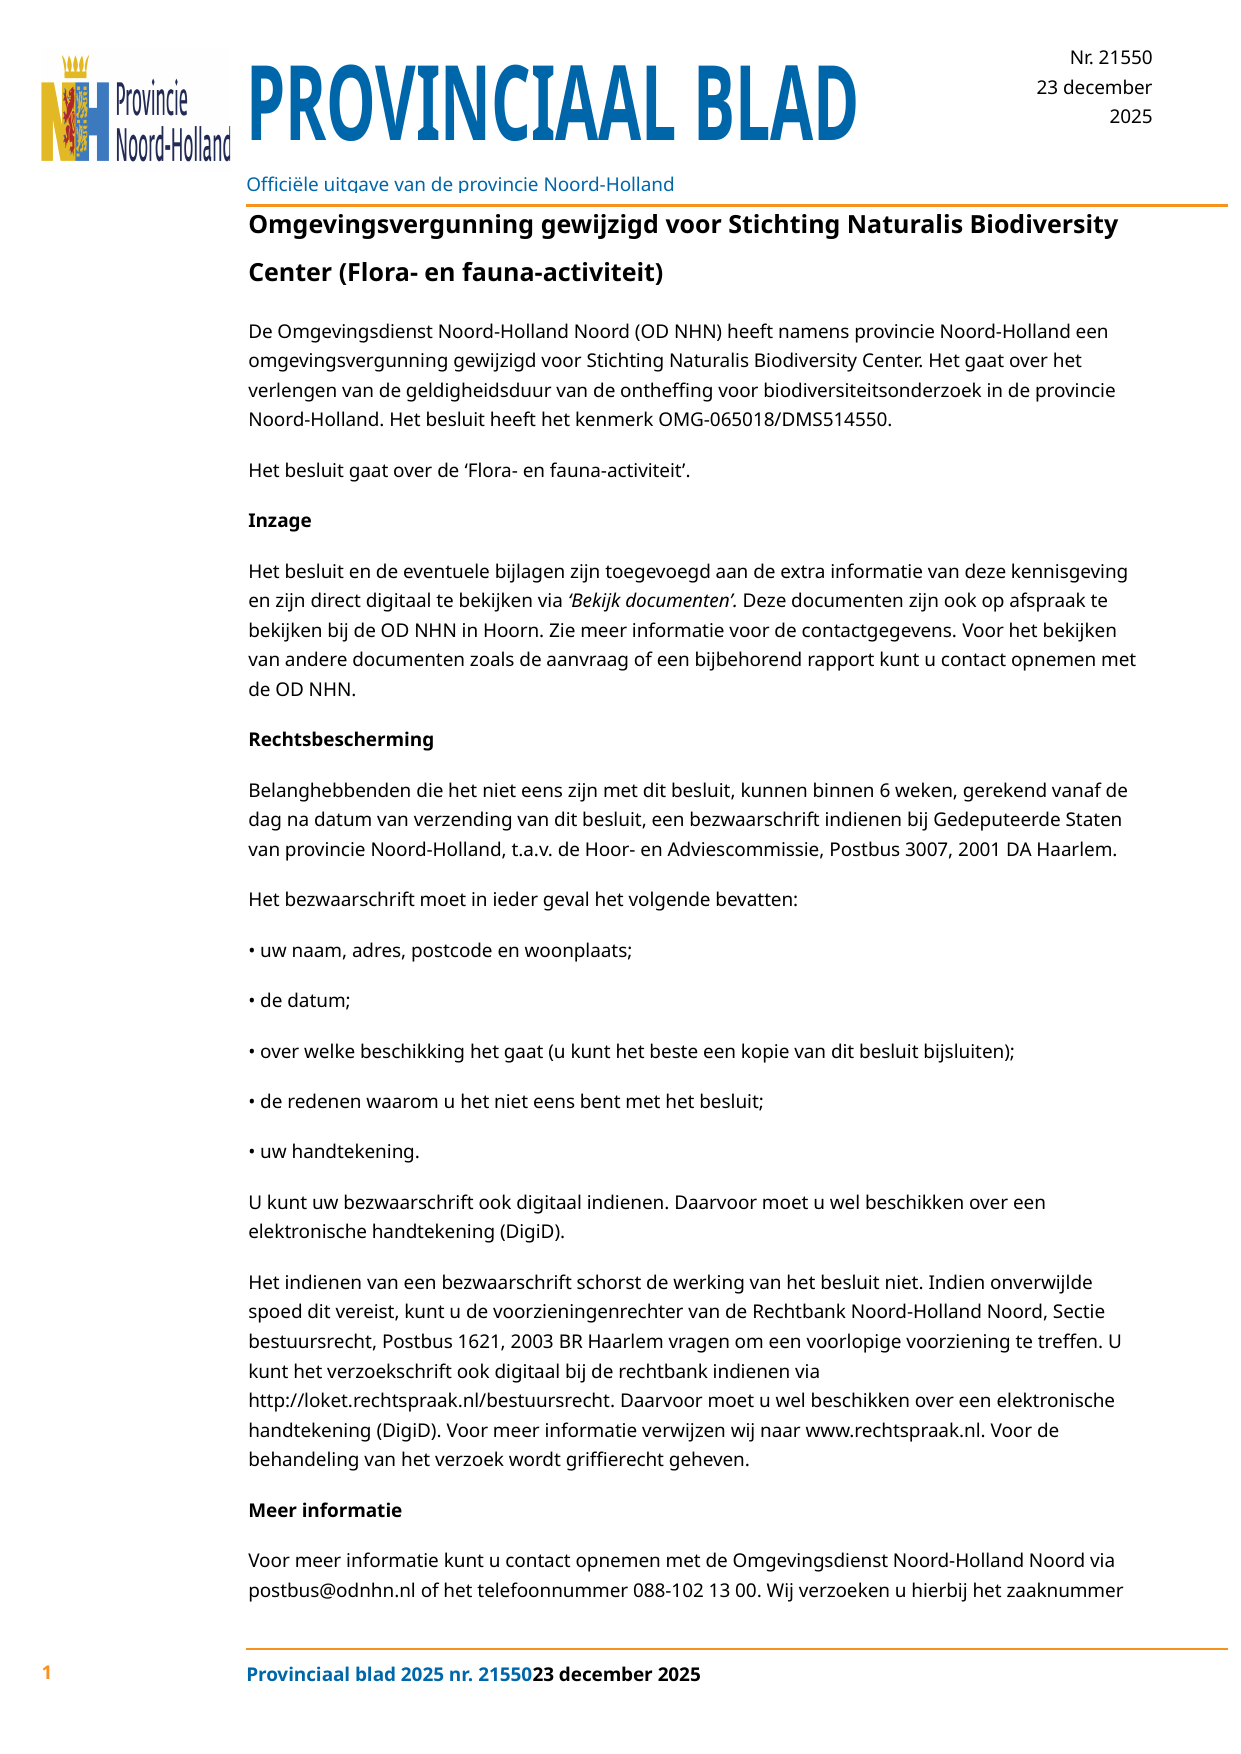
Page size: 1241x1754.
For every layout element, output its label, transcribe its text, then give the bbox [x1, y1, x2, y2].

text Rechtsbescherming [248, 727, 1152, 752]
text Inzage [248, 507, 1152, 533]
text De Omgevingsdienst Noord-Holland Noord (OD NHN) heeft namens provincie Noord-Holland een omgevingsvergunning gewijzigd voor Stichting Naturalis Biodiversity Center. Het gaat over het verlengen van de geldigheidsduur van de ontheffing voor biodiversiteitsonderzoek in de provincie Noord-Holland. Het besluit heeft het kenmerk OMG-065018/DMS514550. [248, 318, 1152, 432]
text Meer informatie [248, 1497, 1152, 1523]
text U kunt uw bezwaarschrift ook digitaal indienen. Daarvoor moet u wel beschikken over een elektronische handtekening (DigiD). [248, 1189, 1152, 1244]
picture [41, 47, 231, 172]
text • de redenen waarom u het niet eens bent met het besluit; [248, 1088, 1152, 1114]
text • de datum; [248, 987, 1152, 1013]
text Het besluit gaat over de ‘Flora- en fauna-activiteit’. [248, 457, 1152, 483]
text Omgevingsvergunning gewijzigd voor Stichting Naturalis Biodiversity Center (Flora- en fauna-activiteit) [248, 207, 1152, 288]
text Het besluit en de eventuele bijlagen zijn toegevoegd aan de extra informatie van deze kennisgeving en zijn direct digitaal te bekijken via ‘Bekijk documenten’. Deze documenten zijn ook op afspraak te bekijken bij de OD NHN in Hoorn. Zie meer informatie voor de contactgegevens. Voor het bekijken van andere documenten zoals de aanvraag of een bijbehorend rapport kunt u contact opnemen met de OD NHN. [248, 558, 1152, 702]
text Belanghebbenden die het niet eens zijn met dit besluit, kunnen binnen 6 weken, gerekend vanaf de dag na datum van verzending van dit besluit, een bezwaarschrift indienen bij Gedeputeerde Staten van provincie Noord-Holland, t.a.v. de Hoor- en Adviescommissie, Postbus 3007, 2001 DA Haarlem. [248, 777, 1152, 862]
text Voor meer informatie kunt u contact opnemen met de Omgevingsdienst Noord-Holland Noord via postbus@odnhn.nl of het telefoonnummer 088-102 13 00. Wij verzoeken u hierbij het zaaknummer [248, 1547, 1152, 1603]
text • uw naam, adres, postcode en woonplaats; [248, 937, 1152, 963]
text Het bezwaarschrift moet in ieder geval het volgende bevatten: [248, 887, 1152, 912]
text • over welke beschikking het gaat (u kunt het beste een kopie van dit besluit bijsluiten); [248, 1038, 1152, 1064]
text • uw handtekening. [248, 1139, 1152, 1164]
text Het indienen van een bezwaarschrift schorst de werking van het besluit niet. Indien onverwijlde spoed dit vereist, kunt u de voorzieningenrechter van de Rechtbank Noord-Holland Noord, Sectie bestuursrecht, Postbus 1621, 2003 BR Haarlem vragen om een voorlopige voorziening te treffen. U kunt het verzoekschrift ook digitaal bij de rechtbank indienen via http://loket.rechtspraak.nl/bestuursrecht. Daarvoor moet u wel beschikken over een elektronische handtekening (DigiD). Voor meer informatie verwijzen wij naar www.rechtspraak.nl. Voor de behandeling van het verzoek wordt griffierecht geheven. [248, 1269, 1152, 1472]
